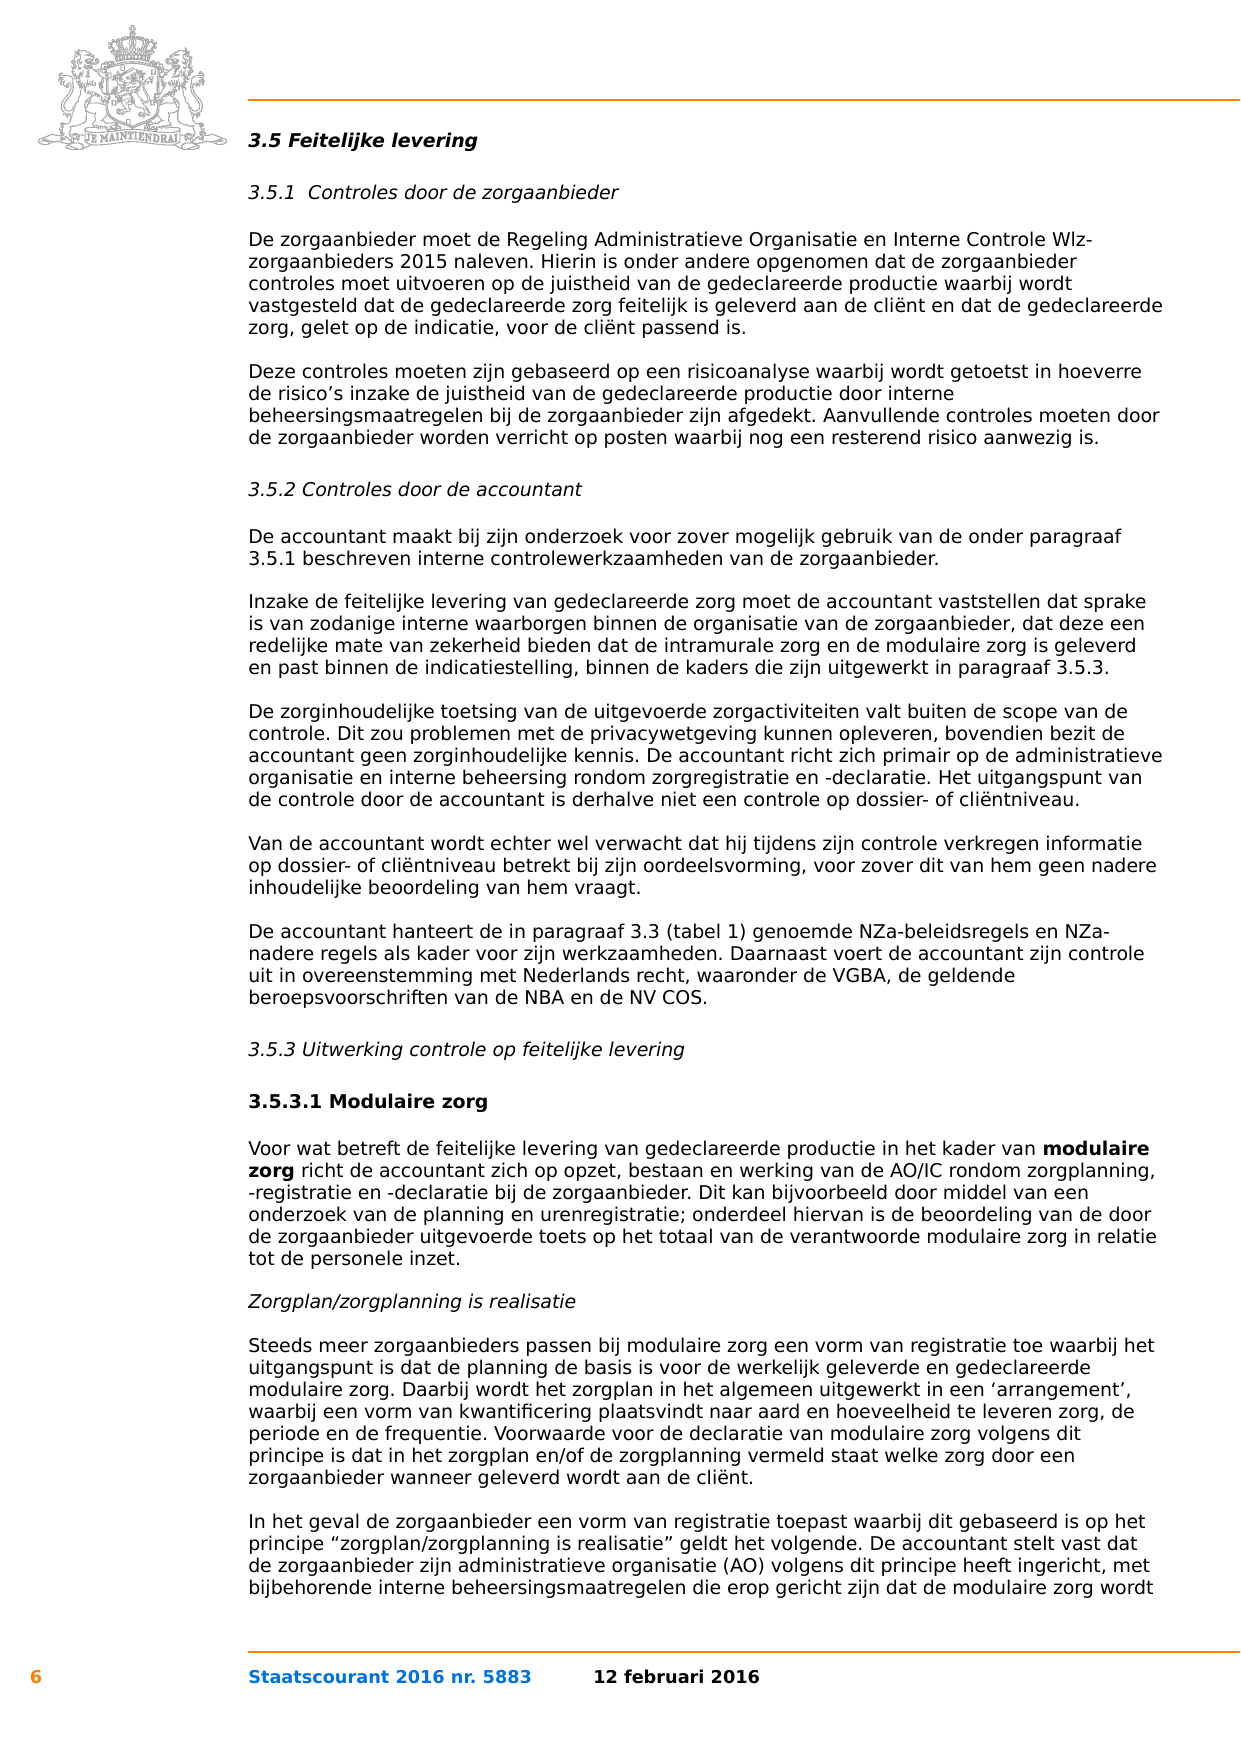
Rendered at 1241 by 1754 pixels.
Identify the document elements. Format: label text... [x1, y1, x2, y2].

picture [38, 25, 227, 150]
subtitle 3.5.3.1 Modulaire zorg [248, 1091, 1163, 1113]
subtitle 3.5.3 Uitwerking controle op feitelijke levering [248, 1039, 1163, 1061]
text Voor wat betreft de feitelijke levering van gedeclareerde productie in het kader van modulaire zorg richt de accountant zich op opzet, bestaan en werking van de AO/IC rondom zorgplanning, -registratie en -declaratie bij de zorgaanbieder. Dit kan bijvoorbeeld door middel van een onderzoek van de planning en urenregistratie; onderdeel hiervan is de beoordeling van de door de zorgaanbieder uitgevoerde toets op het totaal van de verantwoorde modulaire zorg in relatie tot de personele inzet. [248, 1138, 1163, 1269]
text Inzake de feitelijke levering van gedeclareerde zorg moet de accountant vaststellen dat sprake is van zodanige interne waarborgen binnen de organisatie van de zorgaanbieder, dat deze een redelijke mate van zekerheid bieden dat de intramurale zorg en de modulaire zorg is geleverd en past binnen de indicatiestelling, binnen de kaders die zijn uitgewerkt in paragraaf 3.5.3. [248, 591, 1163, 679]
subtitle Zorgplan/zorgplanning is realisatie [248, 1291, 1163, 1313]
text Steeds meer zorgaanbieders passen bij modulaire zorg een vorm van registratie toe waarbij het uitgangspunt is dat de planning de basis is voor de werkelijk geleverde en gedeclareerde modulaire zorg. Daarbij wordt het zorgplan in het algemeen uitgewerkt in een ‘arrangement’, waarbij een vorm van kwantificering plaatsvindt naar aard en hoeveelheid te leveren zorg, de periode en de frequentie. Voorwaarde voor de declaratie van modulaire zorg volgens dit principe is dat in het zorgplan en/of de zorgplanning vermeld staat welke zorg door een zorgaanbieder wanneer geleverd wordt aan de cliënt. [248, 1335, 1163, 1489]
text Van de accountant wordt echter wel verwacht dat hij tijdens zijn controle verkregen informatie op dossier- of cliëntniveau betrekt bij zijn oordeelsvorming, voor zover dit van hem geen nadere inhoudelijke beoordeling van hem vraagt. [248, 833, 1163, 899]
subtitle 3.5 Feitelijke levering [248, 130, 1163, 152]
subtitle 3.5.2 Controles door de accountant [248, 478, 1163, 501]
subtitle 3.5.1 Controles door de zorgaanbieder [248, 182, 1163, 204]
text De zorginhoudelijke toetsing van de uitgevoerde zorgactiviteiten valt buiten de scope van de controle. Dit zou problemen met de privacywetgeving kunnen opleveren, bovendien bezit de accountant geen zorginhoudelijke kennis. De accountant richt zich primair op de administratieve organisatie en interne beheersing rondom zorgregistratie en -declaratie. Het uitgangspunt van de controle door de accountant is derhalve niet een controle op dossier- of cliëntniveau. [248, 701, 1163, 811]
text De zorgaanbieder moet de Regeling Administratieve Organisatie en Interne Controle Wlz-zorgaanbieders 2015 naleven. Hierin is onder andere opgenomen dat de zorgaanbieder controles moet uitvoeren op de juistheid van de gedeclareerde productie waarbij wordt vastgesteld dat de gedeclareerde zorg feitelijk is geleverd aan de cliënt en dat de gedeclareerde zorg, gelet op de indicatie, voor de cliënt passend is. [248, 229, 1163, 339]
text In het geval de zorgaanbieder een vorm van registratie toepast waarbij dit gebaseerd is op het principe “zorgplan/zorgplanning is realisatie” geldt het volgende. De accountant stelt vast dat de zorgaanbieder zijn administratieve organisatie (AO) volgens dit principe heeft ingericht, met bijbehorende interne beheersingsmaatregelen die erop gericht zijn dat de modulaire zorg wordt [248, 1511, 1163, 1599]
text De accountant hanteert de in paragraaf 3.3 (tabel 1) genoemde NZa-beleidsregels en NZa-nadere regels als kader voor zijn werkzaamheden. Daarnaast voert de accountant zijn controle uit in overeenstemming met Nederlands recht, waaronder de VGBA, de geldende beroepsvoorschriften van de NBA en de NV COS. [248, 921, 1163, 1009]
text Deze controles moeten zijn gebaseerd op een risicoanalyse waarbij wordt getoetst in hoeverre de risico’s inzake de juistheid van de gedeclareerde productie door interne beheersingsmaatregelen bij de zorgaanbieder zijn afgedekt. Aanvullende controles moeten door de zorgaanbieder worden verricht op posten waarbij nog een resterend risico aanwezig is. [248, 361, 1163, 448]
text De accountant maakt bij zijn onderzoek voor zover mogelijk gebruik van de onder paragraaf 3.5.1 beschreven interne controlewerkzaamheden van de zorgaanbieder. [248, 526, 1163, 569]
